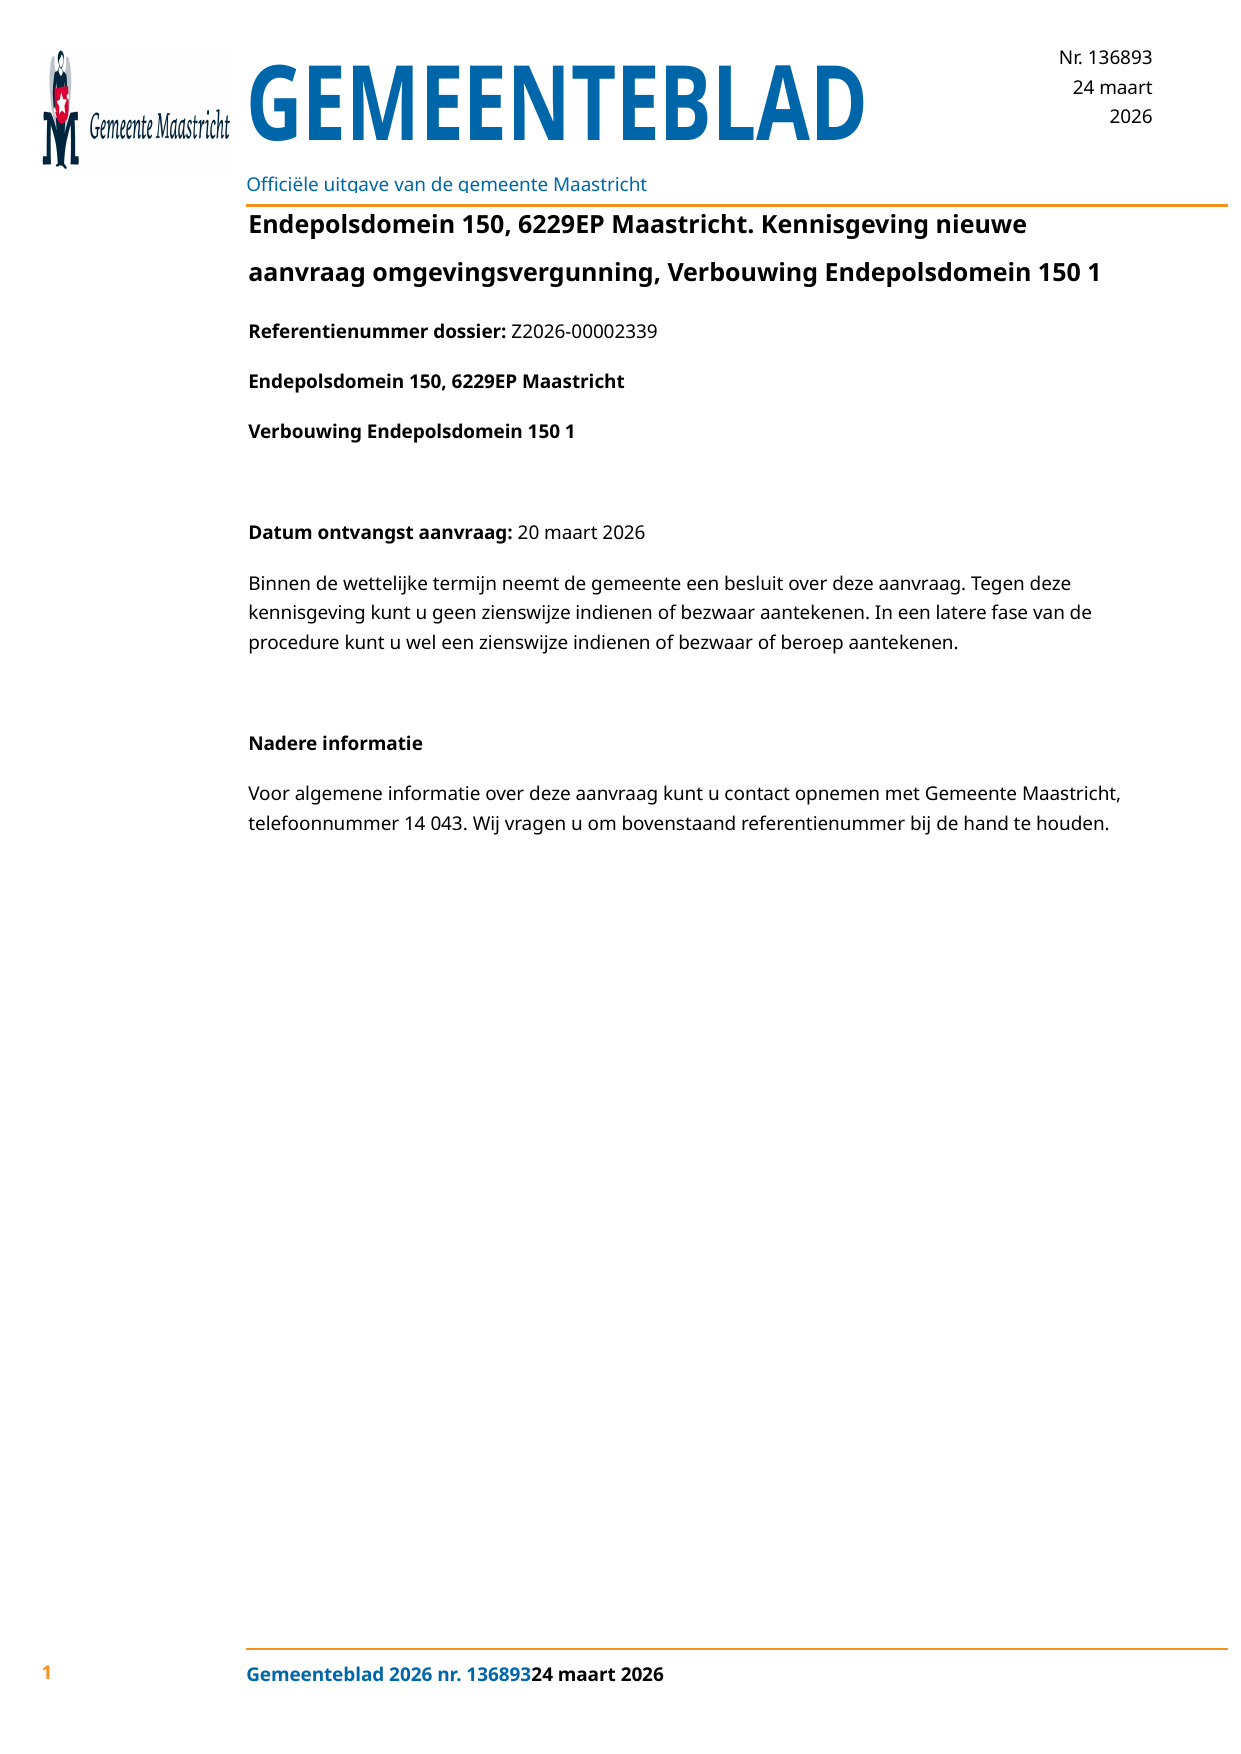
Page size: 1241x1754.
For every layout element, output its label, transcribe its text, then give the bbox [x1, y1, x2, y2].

picture [41, 47, 231, 172]
text Verbouwing Endepolsdomein 150 1 [248, 419, 1152, 444]
text Datum ontvangst aanvraag: 20 maart 2026 [248, 519, 1152, 545]
text Endepolsdomein 150, 6229EP Maastricht [248, 368, 1152, 394]
text Referentienummer dossier: Z2026-00002339 [248, 318, 1152, 344]
text Nadere informatie [248, 730, 1152, 756]
text Binnen de wettelijke termijn neemt de gemeente een besluit over deze aanvraag. Tegen deze kennisgeving kunt u geen zienswijze indienen of bezwaar aantekenen. In een latere fase van de procedure kunt u wel een zienswijze indienen of bezwaar of beroep aantekenen. [248, 570, 1152, 655]
text Endepolsdomein 150, 6229EP Maastricht. Kennisgeving nieuwe aanvraag omgevingsvergunning, Verbouwing Endepolsdomein 150 1 [248, 207, 1152, 288]
text Voor algemene informatie over deze aanvraag kunt u contact opnemen met Gemeente Maastricht, telefoonnummer 14 043. Wij vragen u om bovenstaand referentienummer bij de hand te houden. [248, 780, 1152, 836]
